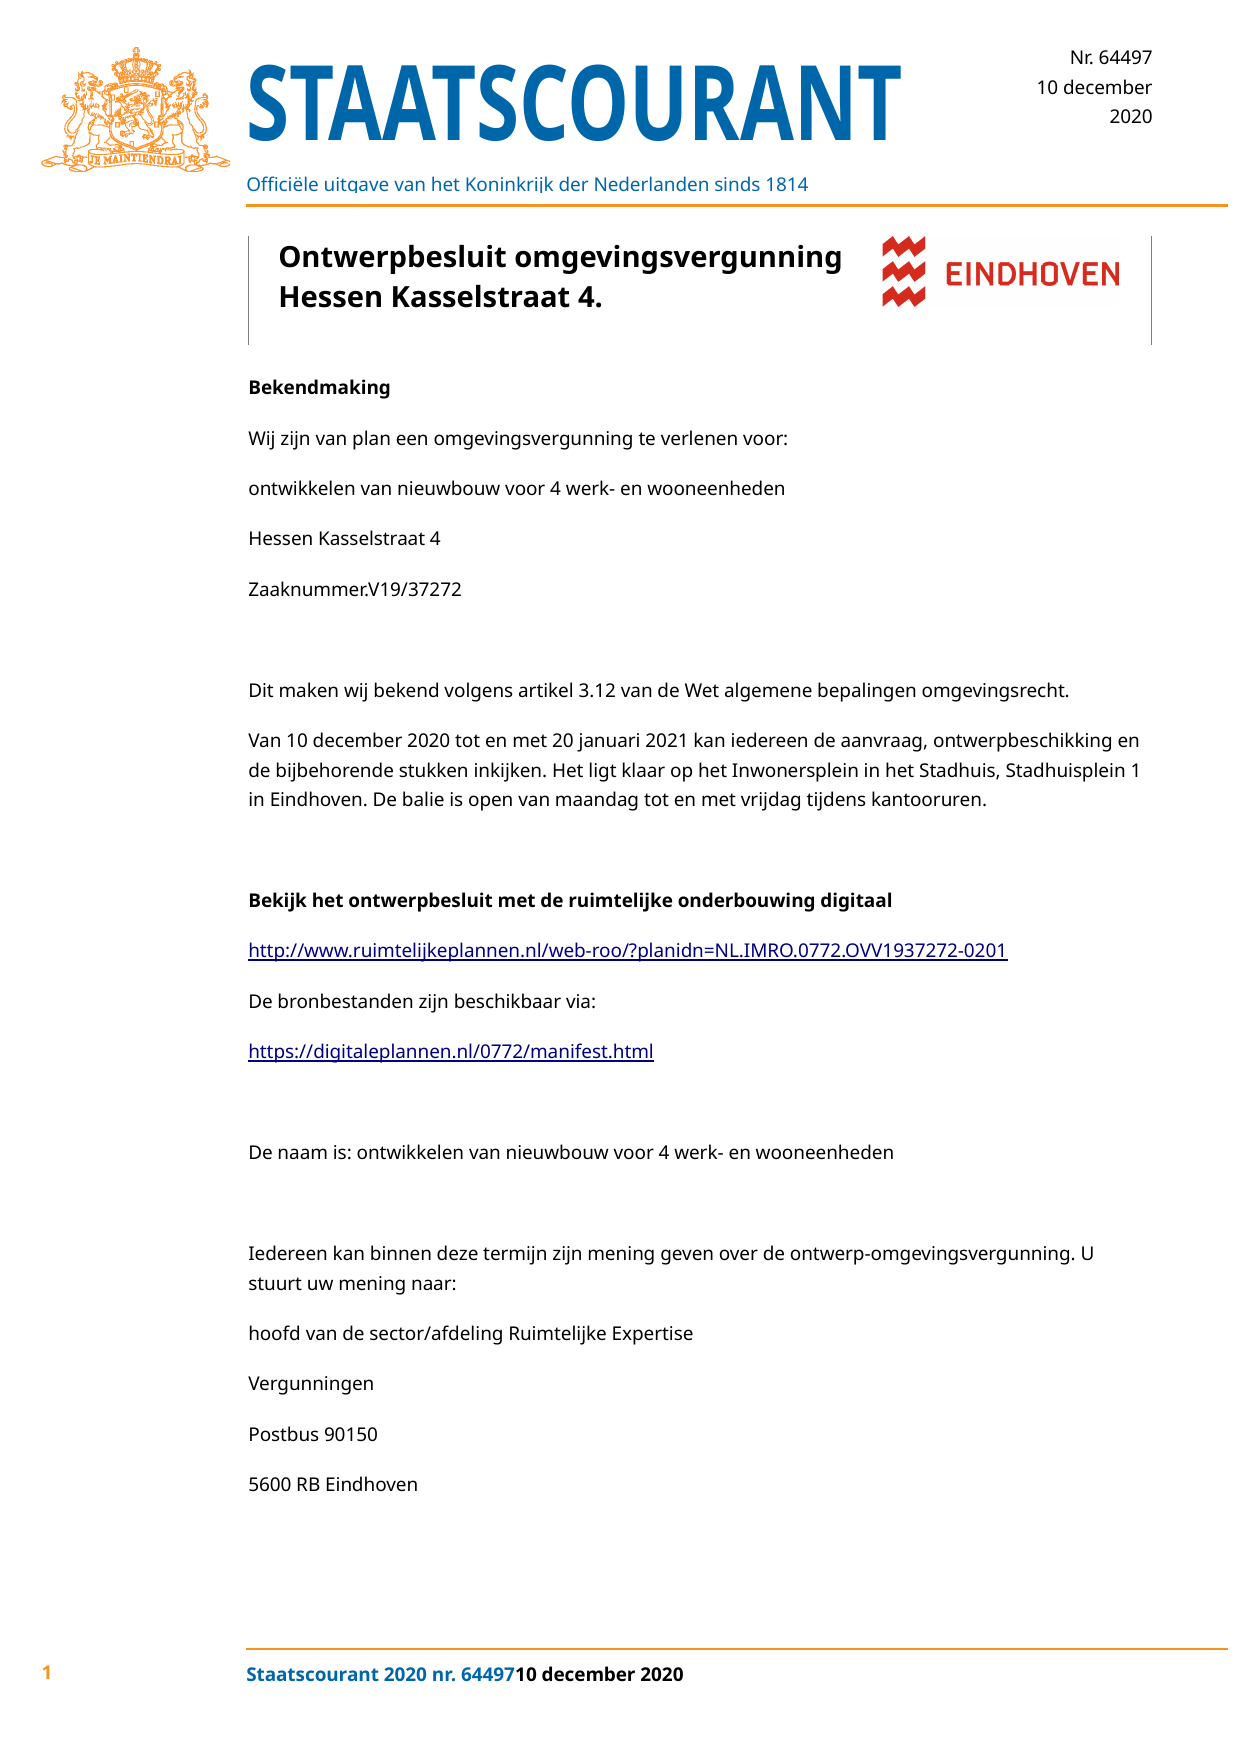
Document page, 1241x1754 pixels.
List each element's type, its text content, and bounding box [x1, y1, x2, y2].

text Vergunningen [248, 1371, 1152, 1396]
text Wij zijn van plan een omgevingsvergunning te verlenen voor: [248, 425, 1152, 450]
text Zaaknummer.V19/37272 [248, 576, 1152, 602]
text hoofd van de sector/afdeling Ruimtelijke Expertise [248, 1320, 1152, 1346]
text Postbus 90150 [248, 1421, 1152, 1447]
text https://digitaleplannen.nl/0772/manifest.html [248, 1038, 1152, 1064]
text De bronbestanden zijn beschikbaar via: [248, 988, 1152, 1014]
picture [882, 236, 1119, 307]
text Bekendmaking [248, 374, 1152, 400]
text Van 10 december 2020 tot en met 20 januari 2021 kan iedereen de aanvraag, ontwerpbeschikking en de bijbehorende stukken inkijken. Het ligt klaar op het Inwonersplein in het Stadhuis, Stadhuisplein 1 in Eindhoven. De balie is open van maandag tot en met vrijdag tijdens kantooruren. [248, 727, 1152, 812]
table_header [850, 236, 1151, 345]
text Iedereen kan binnen deze termijn zijn mening geven over de ontwerp-omgevingsvergunning. U stuurt uw mening naar: [248, 1240, 1152, 1295]
picture [41, 47, 231, 172]
text De naam is: ontwikkelen van nieuwbouw voor 4 werk- en wooneenheden [248, 1139, 1152, 1165]
text http://www.ruimtelijkeplannen.nl/web-roo/?planidn=NL.IMRO.0772.OVV1937272-0201 [248, 938, 1152, 963]
text Hessen Kasselstraat 4 [248, 526, 1152, 551]
text ontwikkelen van nieuwbouw voor 4 werk- en wooneenheden [248, 475, 1152, 501]
text Dit maken wij bekend volgens artikel 3.12 van de Wet algemene bepalingen omgevingsrecht. [248, 677, 1152, 702]
table_header Ontwerpbesluit omgevingsvergunning Hessen Kasselstraat 4. [249, 236, 850, 345]
text 5600 RB Eindhoven [248, 1471, 1152, 1497]
text Bekijk het ontwerpbesluit met de ruimtelijke onderbouwing digitaal [248, 887, 1152, 913]
